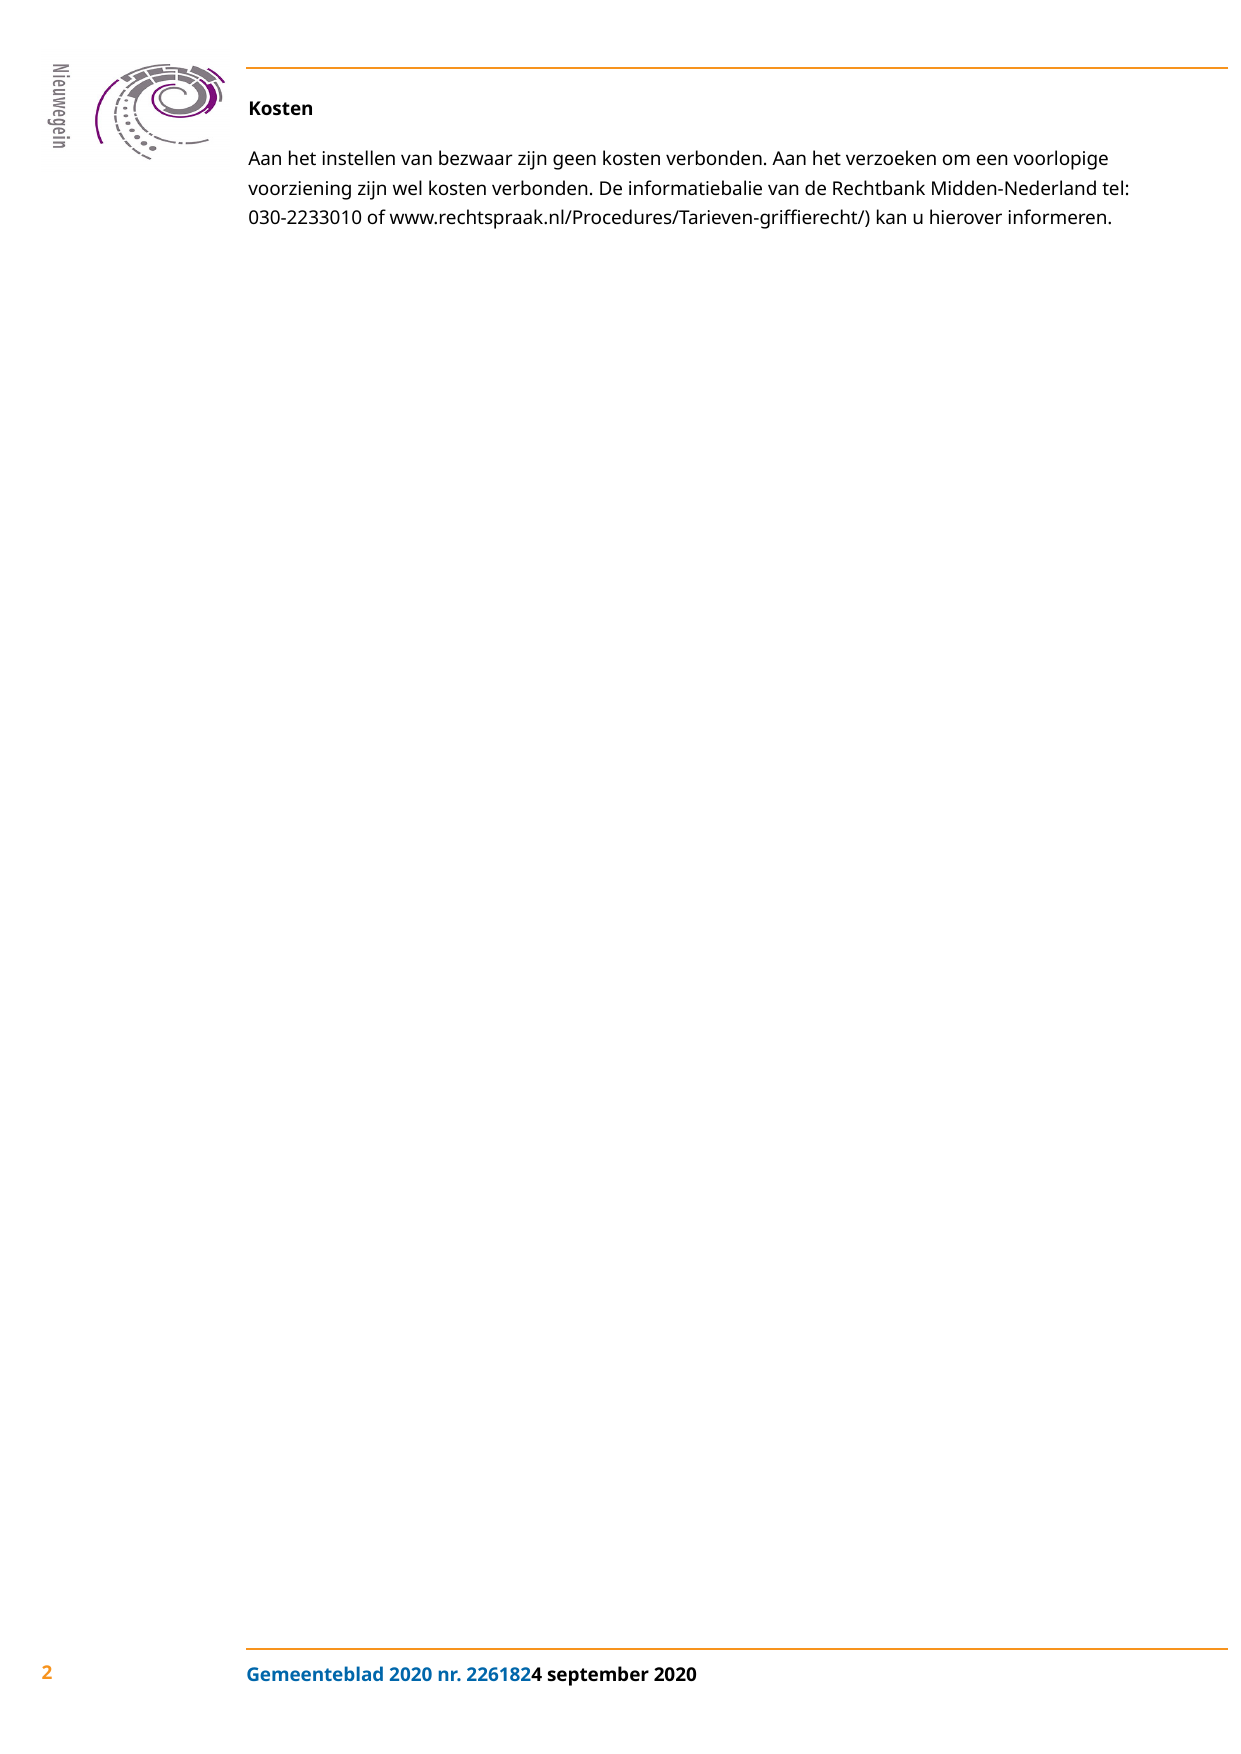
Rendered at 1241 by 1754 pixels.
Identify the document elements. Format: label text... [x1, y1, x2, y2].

picture [41, 47, 231, 172]
text Aan het instellen van bezwaar zijn geen kosten verbonden. Aan het verzoeken om een voorlopige voorziening zijn wel kosten verbonden. De informatiebalie van de Rechtbank Midden-Nederland tel: 030-2233010 of www.rechtspraak.nl/Procedures/Tarieven-griffierecht/) kan u hierover informeren. [248, 145, 1152, 230]
text Kosten [248, 95, 1152, 121]
